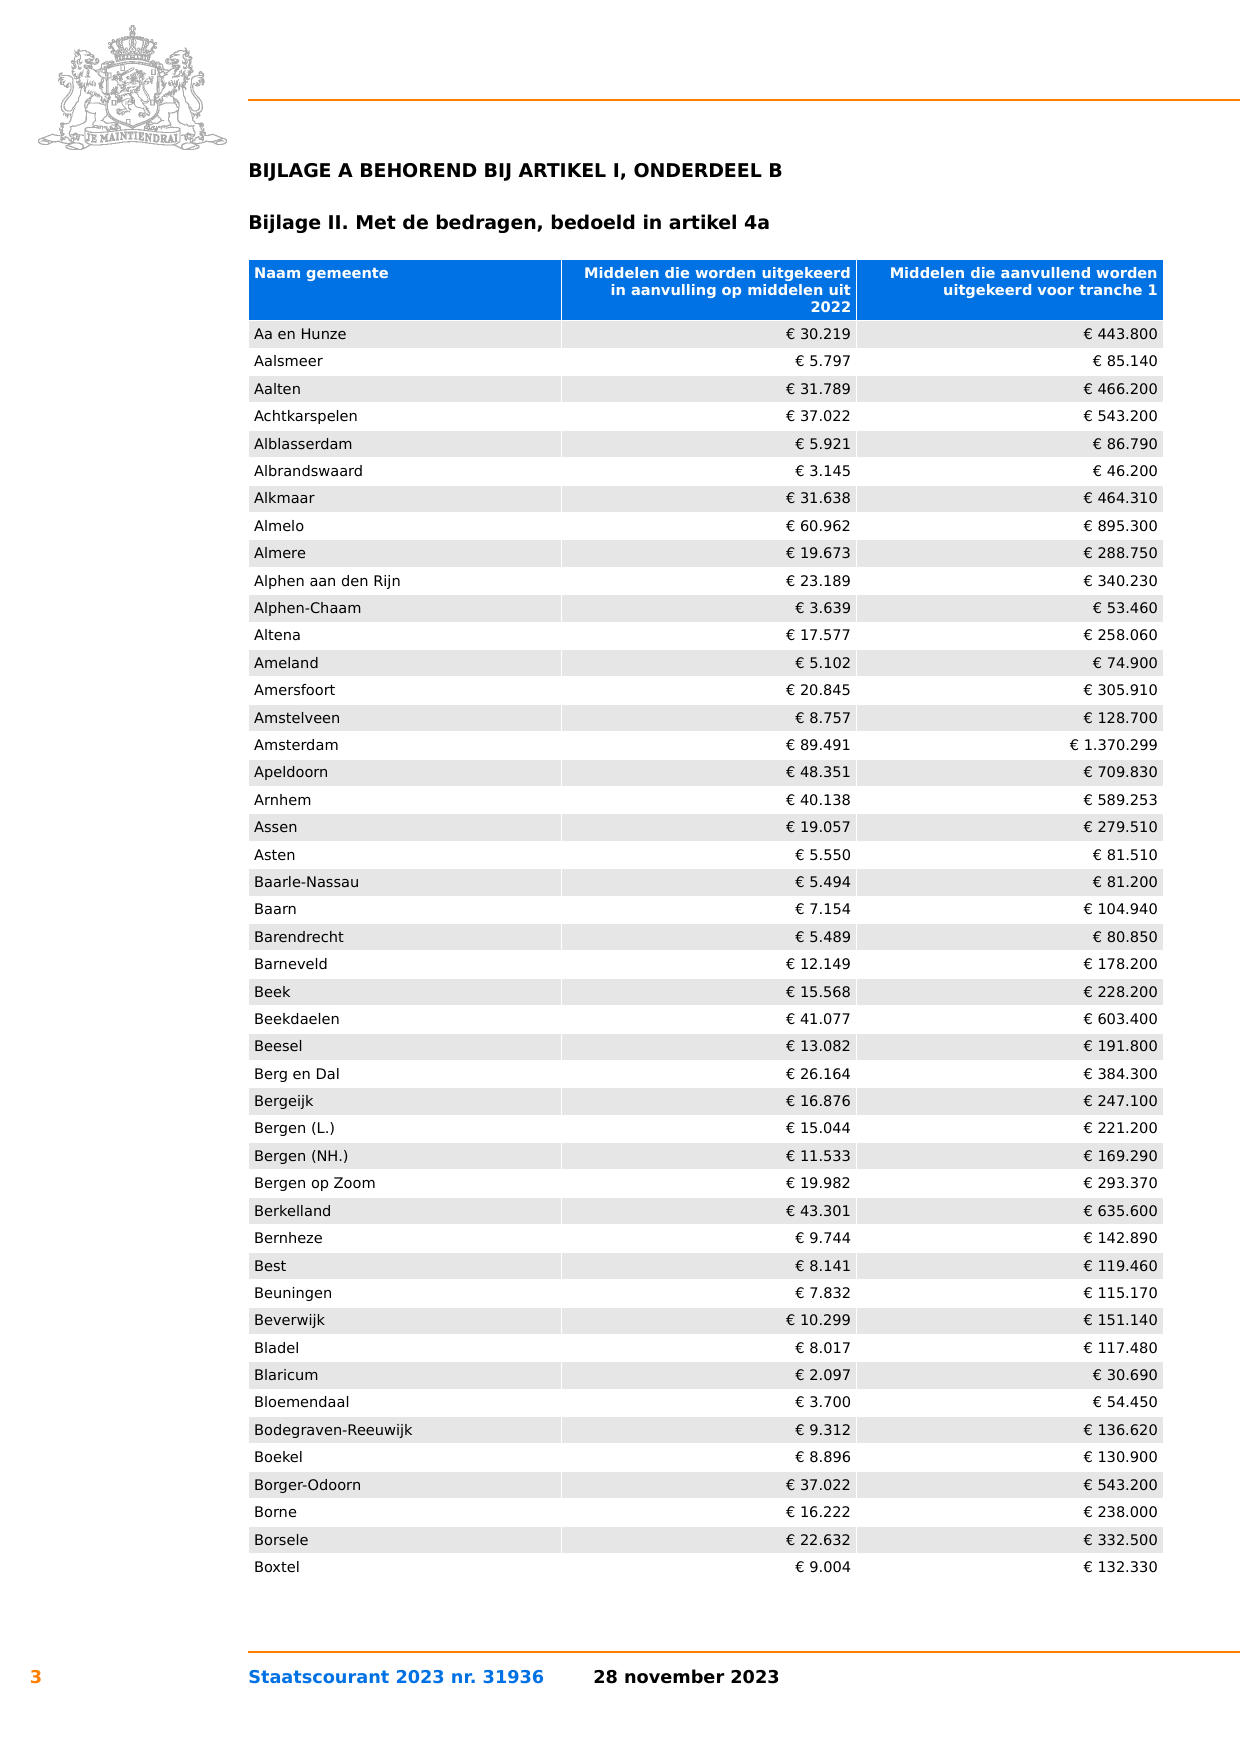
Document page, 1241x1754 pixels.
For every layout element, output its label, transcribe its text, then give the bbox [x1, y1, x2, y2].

table_cell € 16.222 [562, 1499, 856, 1526]
table_cell € 31.638 [562, 486, 856, 512]
table_cell € 589.253 [857, 787, 1163, 813]
table_cell € 40.138 [562, 787, 856, 813]
table_cell € 85.140 [857, 349, 1163, 375]
table_cell € 19.673 [562, 540, 856, 567]
table_cell € 11.533 [562, 1143, 856, 1169]
table_cell Alphen-Chaam [249, 595, 561, 622]
table_cell € 5.797 [562, 349, 856, 375]
table_cell € 53.460 [857, 595, 1163, 622]
table_cell € 60.962 [562, 513, 856, 539]
table_cell € 136.620 [857, 1417, 1163, 1443]
table_cell Baarn [249, 897, 561, 923]
table_cell € 119.460 [857, 1253, 1163, 1279]
table_cell € 293.370 [857, 1171, 1163, 1197]
table_cell Bodegraven-Reeuwijk [249, 1417, 561, 1443]
table_cell € 3.639 [562, 595, 856, 622]
subtitle Bijlage II. Met de bedragen, bedoeld in artikel 4a [248, 212, 1163, 234]
table_cell € 178.200 [857, 951, 1163, 978]
table_cell Berg en Dal [249, 1061, 561, 1087]
table_cell Amersfoort [249, 678, 561, 704]
table_cell € 543.200 [857, 404, 1163, 430]
table_cell € 15.044 [562, 1116, 856, 1142]
picture [38, 25, 227, 150]
table_cell € 603.400 [857, 1006, 1163, 1032]
table_cell € 132.330 [857, 1554, 1163, 1580]
table_cell Achtkarspelen [249, 404, 561, 430]
table_cell Bergen op Zoom [249, 1171, 561, 1197]
table_cell € 9.004 [562, 1554, 856, 1580]
table_cell € 2.097 [562, 1362, 856, 1389]
table_cell € 543.200 [857, 1472, 1163, 1498]
table_cell € 8.141 [562, 1253, 856, 1279]
table_cell Beuningen [249, 1280, 561, 1306]
table_cell Barendrecht [249, 924, 561, 950]
table_cell € 74.900 [857, 650, 1163, 676]
table_cell € 340.230 [857, 568, 1163, 594]
table_cell Bergen (L.) [249, 1116, 561, 1142]
table_cell € 8.896 [562, 1445, 856, 1471]
table_cell € 288.750 [857, 540, 1163, 567]
table_cell € 80.850 [857, 924, 1163, 950]
table_cell Alkmaar [249, 486, 561, 512]
table_cell Asten [249, 842, 561, 868]
table_cell € 12.149 [562, 951, 856, 978]
table_cell € 30.690 [857, 1362, 1163, 1389]
table_cell € 332.500 [857, 1527, 1163, 1553]
subtitle BIJLAGE A BEHOREND BIJ ARTIKEL I, ONDERDEEL B [248, 160, 1163, 182]
table_cell Berkelland [249, 1198, 561, 1224]
table_cell € 41.077 [562, 1006, 856, 1032]
table_cell Boekel [249, 1445, 561, 1471]
table_cell € 384.300 [857, 1061, 1163, 1087]
table_cell € 10.299 [562, 1308, 856, 1334]
table_cell Apeldoorn [249, 760, 561, 786]
table_cell Amstelveen [249, 705, 561, 731]
table_cell € 16.876 [562, 1088, 856, 1115]
table_cell € 191.800 [857, 1034, 1163, 1060]
table_cell Ameland [249, 650, 561, 676]
table_cell € 8.757 [562, 705, 856, 731]
table_cell € 5.494 [562, 869, 856, 896]
table_cell € 7.832 [562, 1280, 856, 1306]
table_cell € 443.800 [857, 321, 1163, 348]
table_cell Bergen (NH.) [249, 1143, 561, 1169]
table_cell Bernheze [249, 1225, 561, 1252]
table_cell € 9.744 [562, 1225, 856, 1252]
table_cell € 13.082 [562, 1034, 856, 1060]
table_cell € 635.600 [857, 1198, 1163, 1224]
table_cell € 104.940 [857, 897, 1163, 923]
table_header Naam gemeente [249, 260, 561, 320]
table_cell € 22.632 [562, 1527, 856, 1553]
table_cell € 279.510 [857, 814, 1163, 841]
table_cell Altena [249, 623, 561, 649]
table_cell € 115.170 [857, 1280, 1163, 1306]
table_cell € 19.982 [562, 1171, 856, 1197]
table_cell € 5.550 [562, 842, 856, 868]
table_cell € 9.312 [562, 1417, 856, 1443]
table_cell € 46.200 [857, 458, 1163, 484]
table_cell € 151.140 [857, 1308, 1163, 1334]
table_cell € 228.200 [857, 979, 1163, 1005]
table_cell € 19.057 [562, 814, 856, 841]
table_cell € 895.300 [857, 513, 1163, 539]
table_cell € 30.219 [562, 321, 856, 348]
table_cell Beek [249, 979, 561, 1005]
table_cell € 247.100 [857, 1088, 1163, 1115]
table_cell Bladel [249, 1335, 561, 1361]
table_cell € 54.450 [857, 1390, 1163, 1416]
table_cell € 48.351 [562, 760, 856, 786]
table_cell Bergeijk [249, 1088, 561, 1115]
table_cell € 26.164 [562, 1061, 856, 1087]
table_cell Aa en Hunze [249, 321, 561, 348]
table_cell € 128.700 [857, 705, 1163, 731]
table_cell Borne [249, 1499, 561, 1526]
table_cell € 1.370.299 [857, 732, 1163, 758]
table_cell Borger-Odoorn [249, 1472, 561, 1498]
table_cell € 464.310 [857, 486, 1163, 512]
table_cell Beverwijk [249, 1308, 561, 1334]
table_cell € 81.200 [857, 869, 1163, 896]
table_cell Barneveld [249, 951, 561, 978]
table_cell € 3.700 [562, 1390, 856, 1416]
table_cell € 466.200 [857, 376, 1163, 402]
table_header Middelen die aanvullend worden uitgekeerd voor tranche 1 [857, 260, 1163, 320]
table_cell € 7.154 [562, 897, 856, 923]
table_cell € 37.022 [562, 404, 856, 430]
table_cell € 258.060 [857, 623, 1163, 649]
table_cell Aalsmeer [249, 349, 561, 375]
table_cell Beesel [249, 1034, 561, 1060]
table_cell € 43.301 [562, 1198, 856, 1224]
table_cell € 5.102 [562, 650, 856, 676]
table_header Middelen die worden uitgekeerd in aanvulling op middelen uit 2022 [562, 260, 856, 320]
table_cell Boxtel [249, 1554, 561, 1580]
table_cell Almere [249, 540, 561, 567]
table_cell € 23.189 [562, 568, 856, 594]
table_cell € 17.577 [562, 623, 856, 649]
table_cell € 81.510 [857, 842, 1163, 868]
table_cell Blaricum [249, 1362, 561, 1389]
table_cell € 5.921 [562, 431, 856, 457]
table_cell € 709.830 [857, 760, 1163, 786]
table_cell € 238.000 [857, 1499, 1163, 1526]
table_cell Albrandswaard [249, 458, 561, 484]
table_cell Alphen aan den Rijn [249, 568, 561, 594]
table_cell € 221.200 [857, 1116, 1163, 1142]
table_cell € 5.489 [562, 924, 856, 950]
table_cell Almelo [249, 513, 561, 539]
table_cell Arnhem [249, 787, 561, 813]
table_cell Amsterdam [249, 732, 561, 758]
table_cell € 37.022 [562, 1472, 856, 1498]
table_cell € 117.480 [857, 1335, 1163, 1361]
table_cell Baarle-Nassau [249, 869, 561, 896]
table_cell Bloemendaal [249, 1390, 561, 1416]
table_cell € 15.568 [562, 979, 856, 1005]
table_cell Aalten [249, 376, 561, 402]
table_cell € 3.145 [562, 458, 856, 484]
table_cell € 31.789 [562, 376, 856, 402]
table_cell € 169.290 [857, 1143, 1163, 1169]
table_cell € 86.790 [857, 431, 1163, 457]
table_cell € 130.900 [857, 1445, 1163, 1471]
table_cell Alblasserdam [249, 431, 561, 457]
table_cell € 305.910 [857, 678, 1163, 704]
table_cell € 8.017 [562, 1335, 856, 1361]
table_cell Assen [249, 814, 561, 841]
table_cell Best [249, 1253, 561, 1279]
table_cell € 142.890 [857, 1225, 1163, 1252]
table_cell Borsele [249, 1527, 561, 1553]
table_cell € 89.491 [562, 732, 856, 758]
table_cell Beekdaelen [249, 1006, 561, 1032]
table_cell € 20.845 [562, 678, 856, 704]
